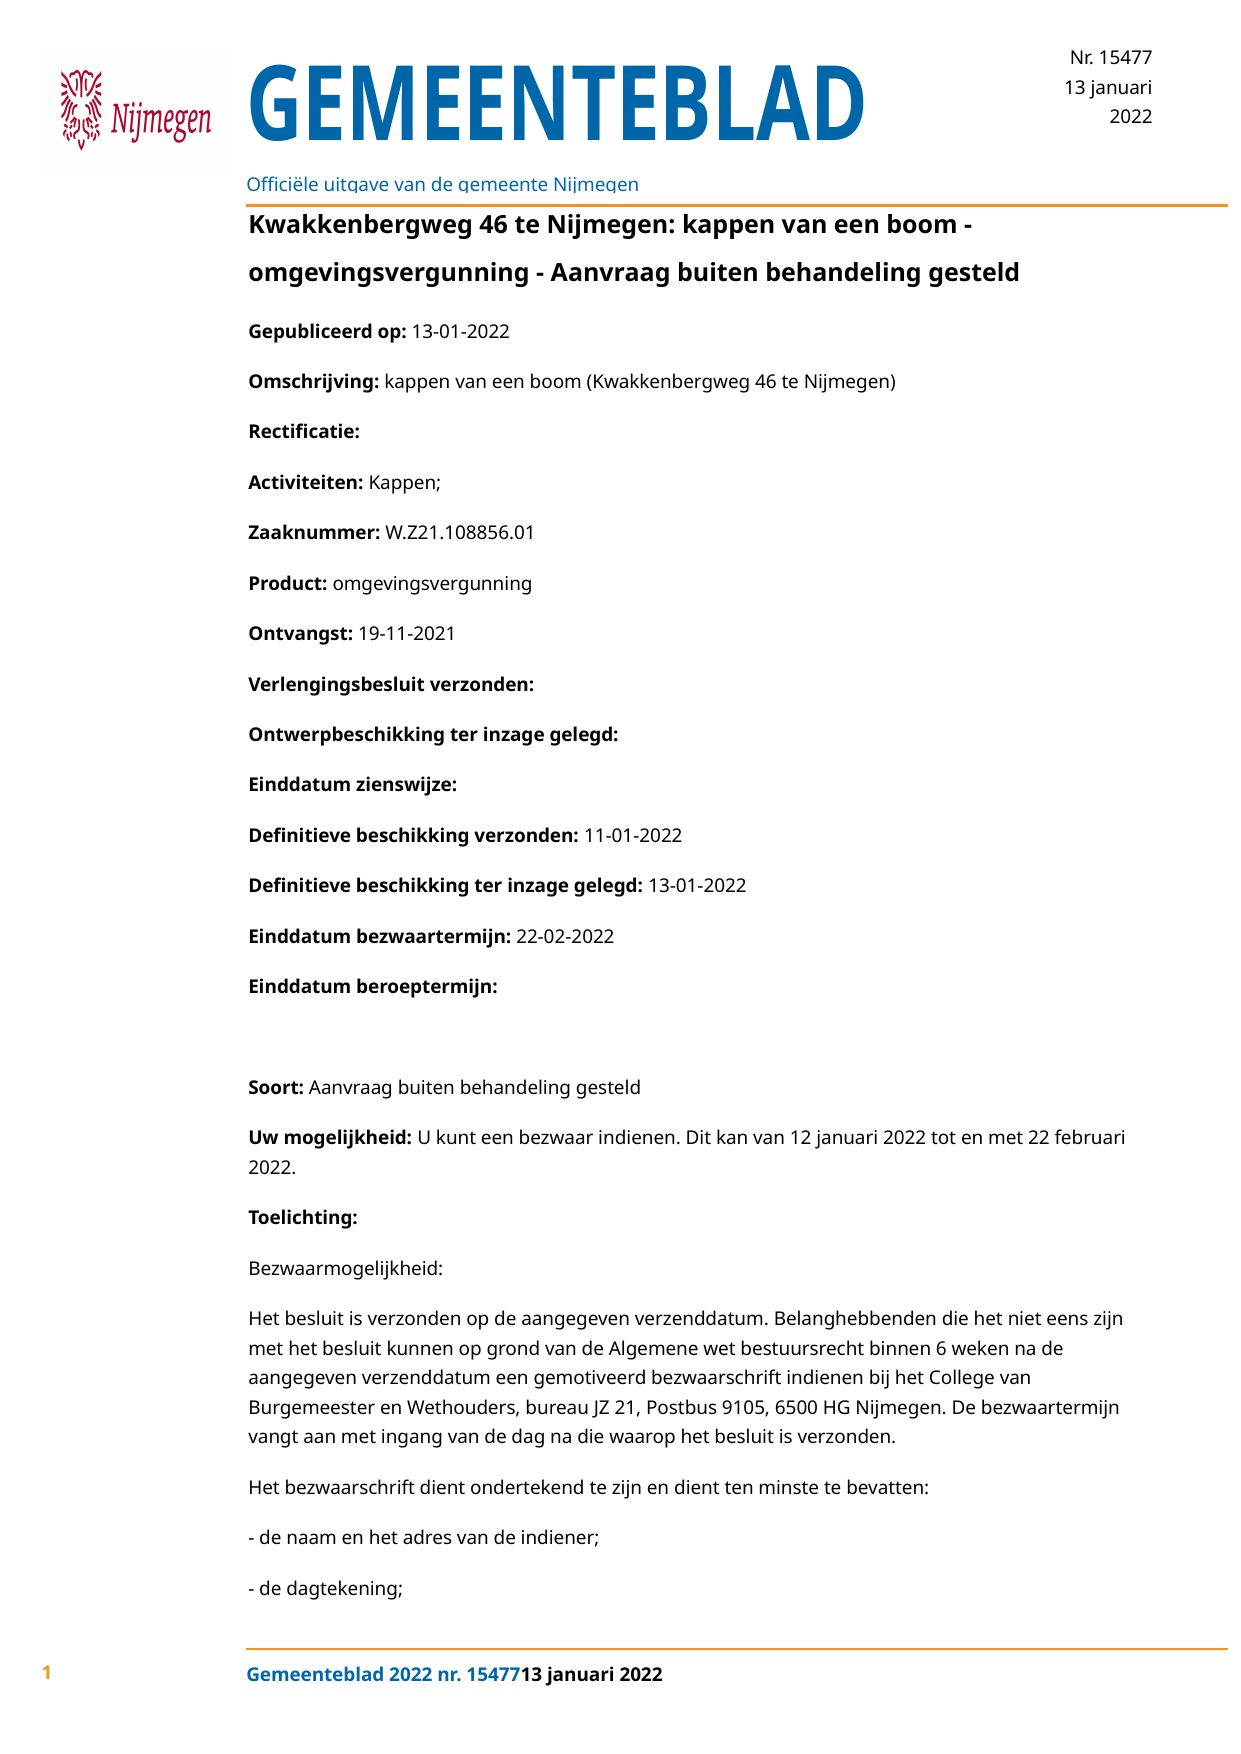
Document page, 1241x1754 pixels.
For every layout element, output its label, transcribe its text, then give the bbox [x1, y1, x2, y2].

text Ontwerpbeschikking ter inzage gelegd: [248, 721, 1152, 747]
text Bezwaarmogelijkheid: [248, 1255, 1152, 1281]
text Product: omgevingsvergunning [248, 570, 1152, 596]
text - de naam en het adres van de indiener; [248, 1524, 1152, 1550]
text Ontvangst: 19-11-2021 [248, 620, 1152, 646]
text Het bezwaarschrift dient ondertekend te zijn en dient ten minste te bevatten: [248, 1474, 1152, 1500]
text - de dagtekening; [248, 1575, 1152, 1601]
text Omschrijving: kappen van een boom (Kwakkenbergweg 46 te Nijmegen) [248, 368, 1152, 394]
text Einddatum beroeptermijn: [248, 973, 1152, 999]
text Activiteiten: Kappen; [248, 469, 1152, 495]
picture [41, 47, 231, 172]
text Verlengingsbesluit verzonden: [248, 671, 1152, 697]
text Gepubliceerd op: 13-01-2022 [248, 318, 1152, 344]
text Toelichting: [248, 1204, 1152, 1230]
text Soort: Aanvraag buiten behandeling gesteld [248, 1074, 1152, 1100]
text Het besluit is verzonden op de aangegeven verzenddatum. Belanghebbenden die het niet eens zijn met het besluit kunnen op grond van de Algemene wet bestuursrecht binnen 6 weken na de aangegeven verzenddatum een gemotiveerd bezwaarschrift indienen bij het College van Burgemeester en Wethouders, bureau JZ 21, Postbus 9105, 6500 HG Nijmegen. De bezwaartermijn vangt aan met ingang van de dag na die waarop het besluit is verzonden. [248, 1305, 1152, 1449]
text Kwakkenbergweg 46 te Nijmegen: kappen van een boom - omgevingsvergunning - Aanvraag buiten behandeling gesteld [248, 207, 1152, 288]
text Rectificatie: [248, 419, 1152, 444]
text Uw mogelijkheid: U kunt een bezwaar indienen. Dit kan van 12 januari 2022 tot en met 22 februari 2022. [248, 1124, 1152, 1180]
text Einddatum bezwaartermijn: 22-02-2022 [248, 923, 1152, 949]
text Definitieve beschikking ter inzage gelegd: 13-01-2022 [248, 872, 1152, 898]
text Einddatum zienswijze: [248, 772, 1152, 797]
text Definitieve beschikking verzonden: 11-01-2022 [248, 822, 1152, 848]
text Zaaknummer: W.Z21.108856.01 [248, 519, 1152, 545]
